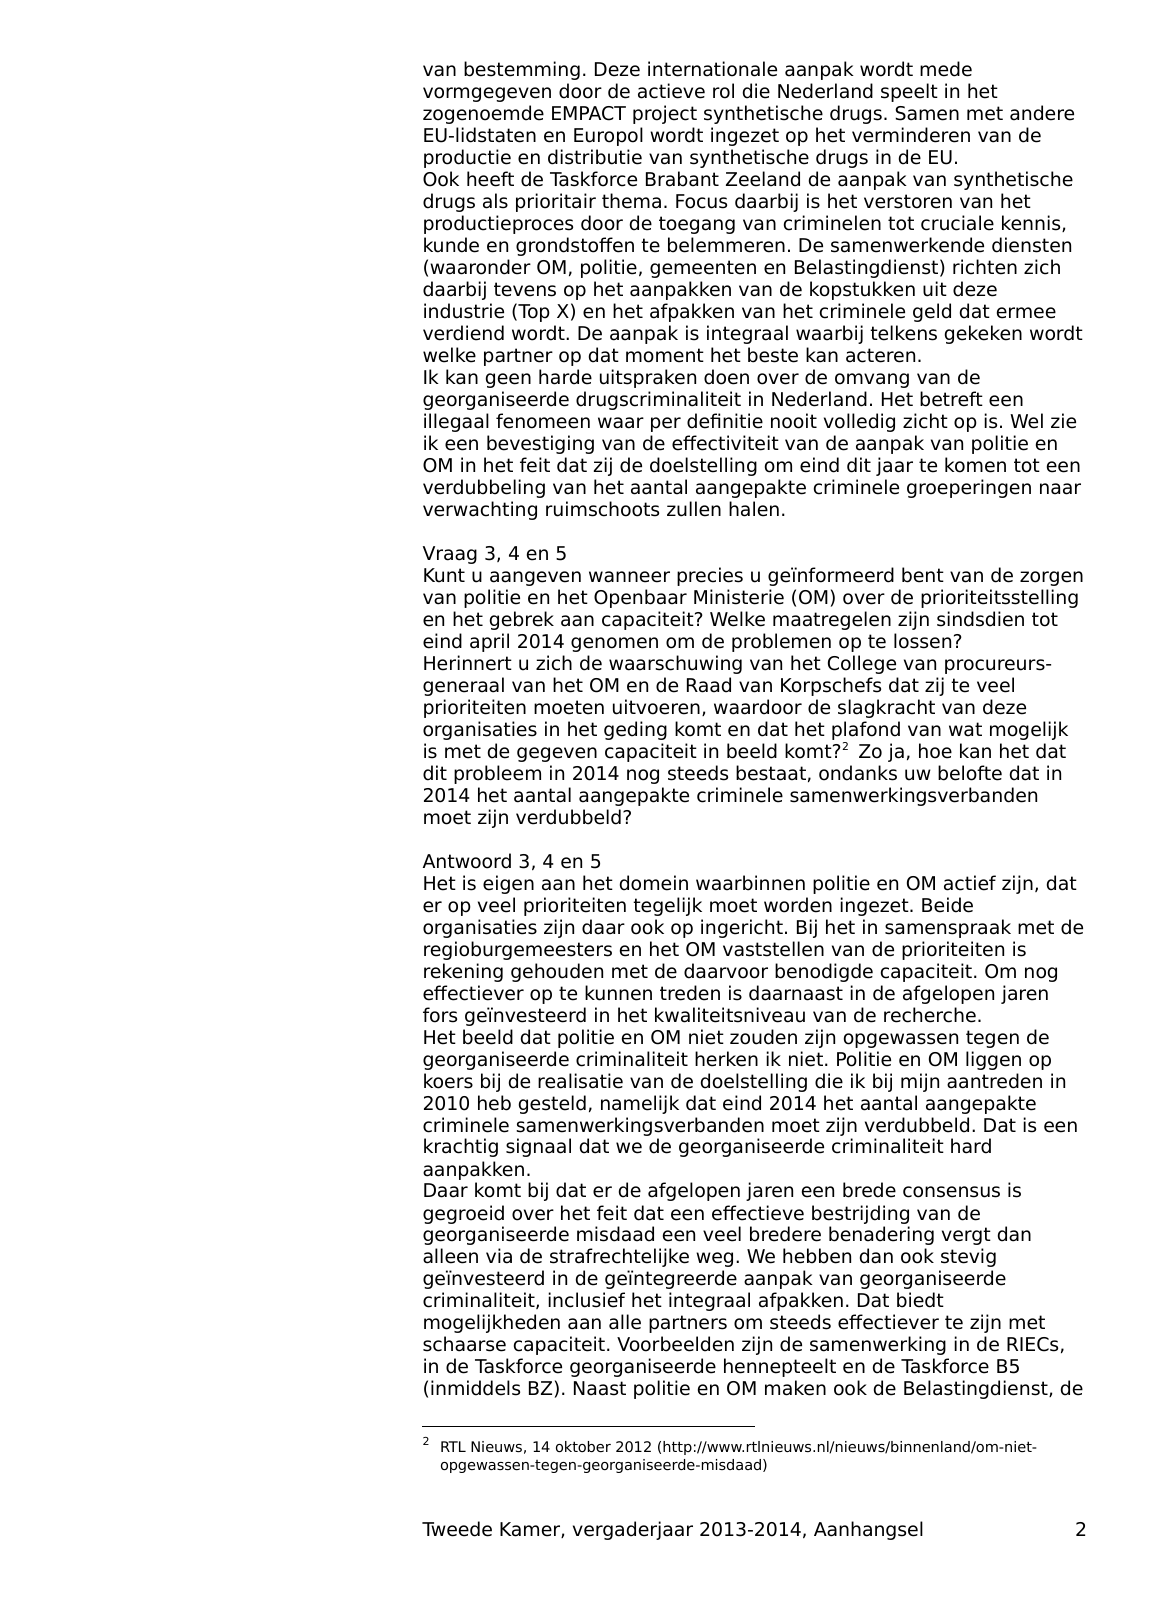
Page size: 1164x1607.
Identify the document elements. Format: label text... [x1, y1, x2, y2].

text Het beeld dat politie en OM niet zouden zijn opgewassen tegen de georganiseerde criminaliteit herken ik niet. Politie en OM liggen op koers bij de realisatie van de doelstelling die ik bij mijn aantreden in 2010 heb gesteld, namelijk dat eind 2014 het aantal aangepakte criminele samenwerkingsverbanden moet zijn verdubbeld. Dat is een krachtig signaal dat we de georganiseerde criminaliteit hard aanpakken. [422, 1027, 1087, 1180]
text Kunt u aangeven wanneer precies u geïnformeerd bent van de zorgen van politie en het Openbaar Ministerie (OM) over de prioriteitsstelling en het gebrek aan capaciteit? Welke maatregelen zijn sindsdien tot eind april 2014 genomen om de problemen op te lossen? [422, 565, 1087, 653]
text Antwoord 3, 4 en 5 [422, 851, 1087, 873]
text RTL Nieuws, 14 oktober 2012 (http://www.rtlnieuws.nl/nieuws/binnenland/om-niet-opgewassen-tegen-georganiseerde-misdaad) [422, 1435, 1087, 1474]
text Ook heeft de Taskforce Brabant Zeeland de aanpak van synthetische drugs als prioritair thema. Focus daarbij is het verstoren van het productieproces door de toegang van criminelen tot cruciale kennis, kunde en grondstoffen te belemmeren. De samenwerkende diensten (waaronder OM, politie, gemeenten en Belastingdienst) richten zich daarbij tevens op het aanpakken van de kopstukken uit deze industrie (Top X) en het afpakken van het criminele geld dat ermee verdiend wordt. De aanpak is integraal waarbij telkens gekeken wordt welke partner op dat moment het beste kan acteren. [422, 169, 1087, 367]
text Ik kan geen harde uitspraken doen over de omvang van de georganiseerde drugscriminaliteit in Nederland. Het betreft een illegaal fenomeen waar per definitie nooit volledig zicht op is. Wel zie ik een bevestiging van de effectiviteit van de aanpak van politie en OM in het feit dat zij de doelstelling om eind dit jaar te komen tot een verdubbeling van het aantal aangepakte criminele groeperingen naar verwachting ruimschoots zullen halen. [422, 367, 1087, 521]
text Daar komt bij dat er de afgelopen jaren een brede consensus is gegroeid over het feit dat een effectieve bestrijding van de georganiseerde misdaad een veel bredere benadering vergt dan alleen via de strafrechtelijke weg. We hebben dan ook stevig geïnvesteerd in de geïntegreerde aanpak van georganiseerde criminaliteit, inclusief het integraal afpakken. Dat biedt mogelijkheden aan alle partners om steeds effectiever te zijn met schaarse capaciteit. Voorbeelden zijn de samenwerking in de RIECs, in de Taskforce georganiseerde hennepteelt en de Taskforce B5 (inmiddels BZ). Naast politie en OM maken ook de Belastingdienst, de [422, 1180, 1087, 1400]
text Herinnert u zich de waarschuwing van het College van procureurs-generaal van het OM en de Raad van Korpschefs dat zij te veel prioriteiten moeten uitvoeren, waardoor de slagkracht van deze organisaties in het geding komt en dat het plafond van wat mogelijk is met de gegeven capaciteit in beeld komt? Zo ja, hoe kan het dat dit probleem in 2014 nog steeds bestaat, ondanks uw belofte dat in 2014 het aantal aangepakte criminele samenwerkingsverbanden moet zijn verdubbeld? [422, 653, 1087, 828]
text Vraag 3, 4 en 5 [422, 543, 1087, 565]
text Het is eigen aan het domein waarbinnen politie en OM actief zijn, dat er op veel prioriteiten tegelijk moet worden ingezet. Beide organisaties zijn daar ook op ingericht. Bij het in samenspraak met de regioburgemeesters en het OM vaststellen van de prioriteiten is rekening gehouden met de daarvoor benodigde capaciteit. Om nog effectiever op te kunnen treden is daarnaast in de afgelopen jaren fors geïnvesteerd in het kwaliteitsniveau van de recherche. [422, 873, 1087, 1027]
text van bestemming. Deze internationale aanpak wordt mede vormgegeven door de actieve rol die Nederland speelt in het zogenoemde EMPACT project synthetische drugs. Samen met andere EU-lidstaten en Europol wordt ingezet op het verminderen van de productie en distributie van synthetische drugs in de EU. [422, 59, 1087, 169]
